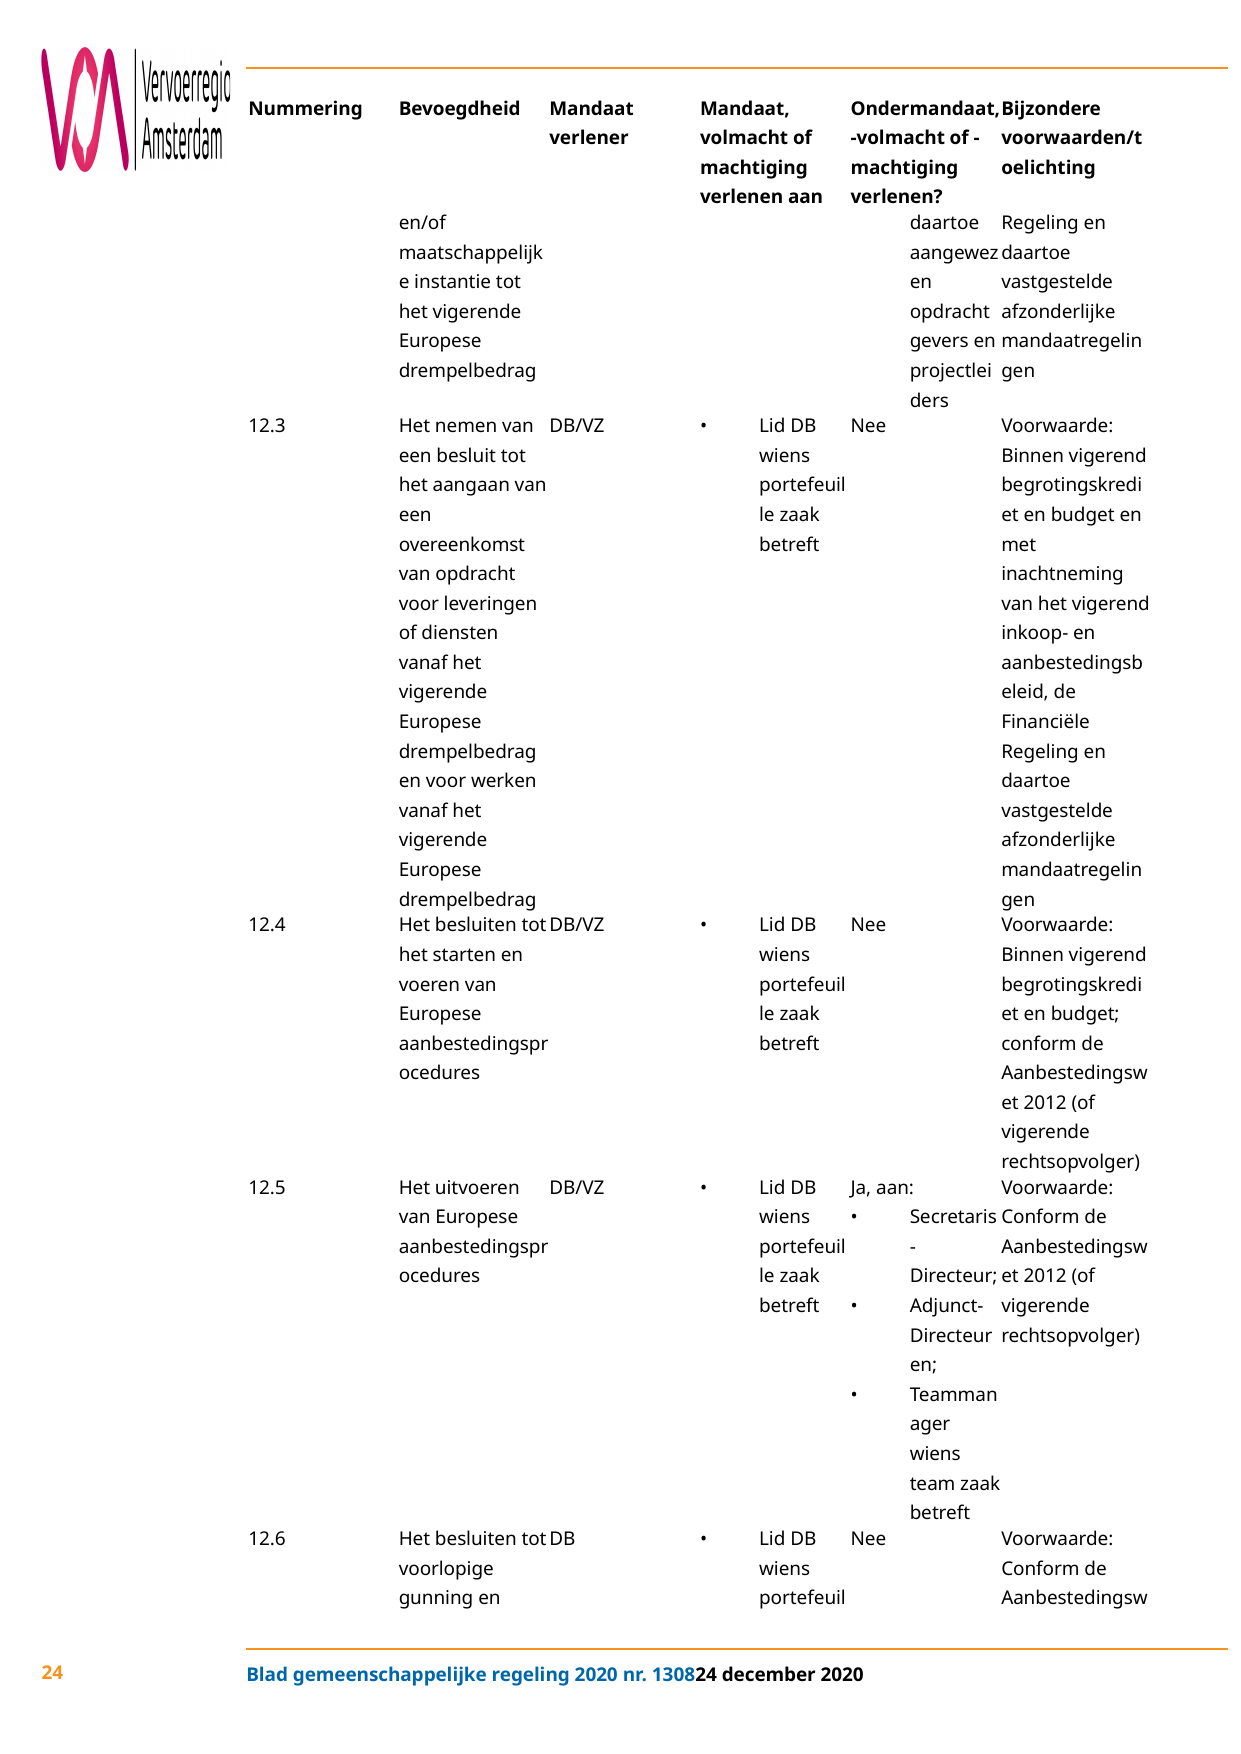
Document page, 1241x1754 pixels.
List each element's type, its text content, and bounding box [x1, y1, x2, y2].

table_cell en/of maatschappelijke instantie tot het vigerende Europese drempelbedrag [399, 209, 549, 412]
table_cell Het besluiten tot het starten en voeren van Europese aanbestedingsprocedures [399, 912, 549, 1174]
table_cell [248, 209, 398, 412]
table_header Nummering [248, 95, 398, 209]
table_header Bijzondere voorwaarden/toelichting [1001, 95, 1152, 209]
table_header Ondermandaat, -volmacht of -machtiging verlenen? [850, 95, 1001, 209]
table_cell Voorwaarde: Binnen vigerend begrotingskrediet en budget en met inachtneming van het vigerend inkoop- en aanbestedingsbeleid, de Financiële Regeling en daartoe vastgestelde afzonderlijke mandaatregelingen [1001, 413, 1152, 912]
table_cell DB/VZ [549, 413, 700, 912]
table_cell DB [549, 1525, 700, 1610]
table_cell DB/VZ [549, 1174, 700, 1525]
table_cell 12.4 [248, 912, 398, 1174]
table_cell [549, 209, 700, 412]
table_cell Voorwaarde: Conform de Aanbestedingsw [1001, 1525, 1152, 1610]
table_cell DB/VZ [549, 912, 700, 1174]
table_cell Lid DB wiens portefeuille zaak betreft [700, 912, 850, 1174]
table_cell Lid DB wiens portefeuille zaak betreft [700, 1174, 850, 1525]
table_cell Lid DB wiens portefeuille zaak betreft [700, 413, 850, 912]
table_cell Nee [850, 1525, 1001, 1610]
table_cell 12.5 [248, 1174, 398, 1525]
picture [41, 47, 231, 172]
table_cell 12.6 [248, 1525, 398, 1610]
table_cell Het nemen van een besluit tot het aangaan van een overeenkomst van opdracht voor leveringen of diensten vanaf het vigerende Europese drempelbedrag en voor werken vanaf het vigerende Europese drempelbedrag [399, 413, 549, 912]
table_cell [700, 209, 850, 412]
table_cell Regeling en daartoe vastgestelde afzonderlijke mandaatregelingen [1001, 209, 1152, 412]
table_cell Het uitvoeren van Europese aanbestedingsprocedures [399, 1174, 549, 1525]
table_cell Nee [850, 912, 1001, 1174]
table_cell Het besluiten tot voorlopige gunning en [399, 1525, 549, 1610]
table_header Mandaat verlener [549, 95, 700, 209]
table_cell Lid DB wiens portefeuil [700, 1525, 850, 1610]
table_cell Voorwaarde: Binnen vigerend begrotingskrediet en budget; conform de Aanbestedingswet 2012 (of vigerende rechtsopvolger) [1001, 912, 1152, 1174]
table_cell 12.3 [248, 413, 398, 912]
table_header Mandaat, volmacht of machtiging verlenen aan [700, 95, 850, 209]
table_cell daartoe aangewezen opdrachtgevers en projectleiders [850, 209, 1001, 412]
table_cell Nee [850, 413, 1001, 912]
table_cell Voorwaarde: Conform de Aanbestedingswet 2012 (of vigerende rechtsopvolger) [1001, 1174, 1152, 1525]
table_cell Ja, aan: Secretaris-Directeur; Adjunct-Directeuren; Teammanager wiens team zaak betreft [850, 1174, 1001, 1525]
table_header Bevoegdheid [399, 95, 549, 209]
